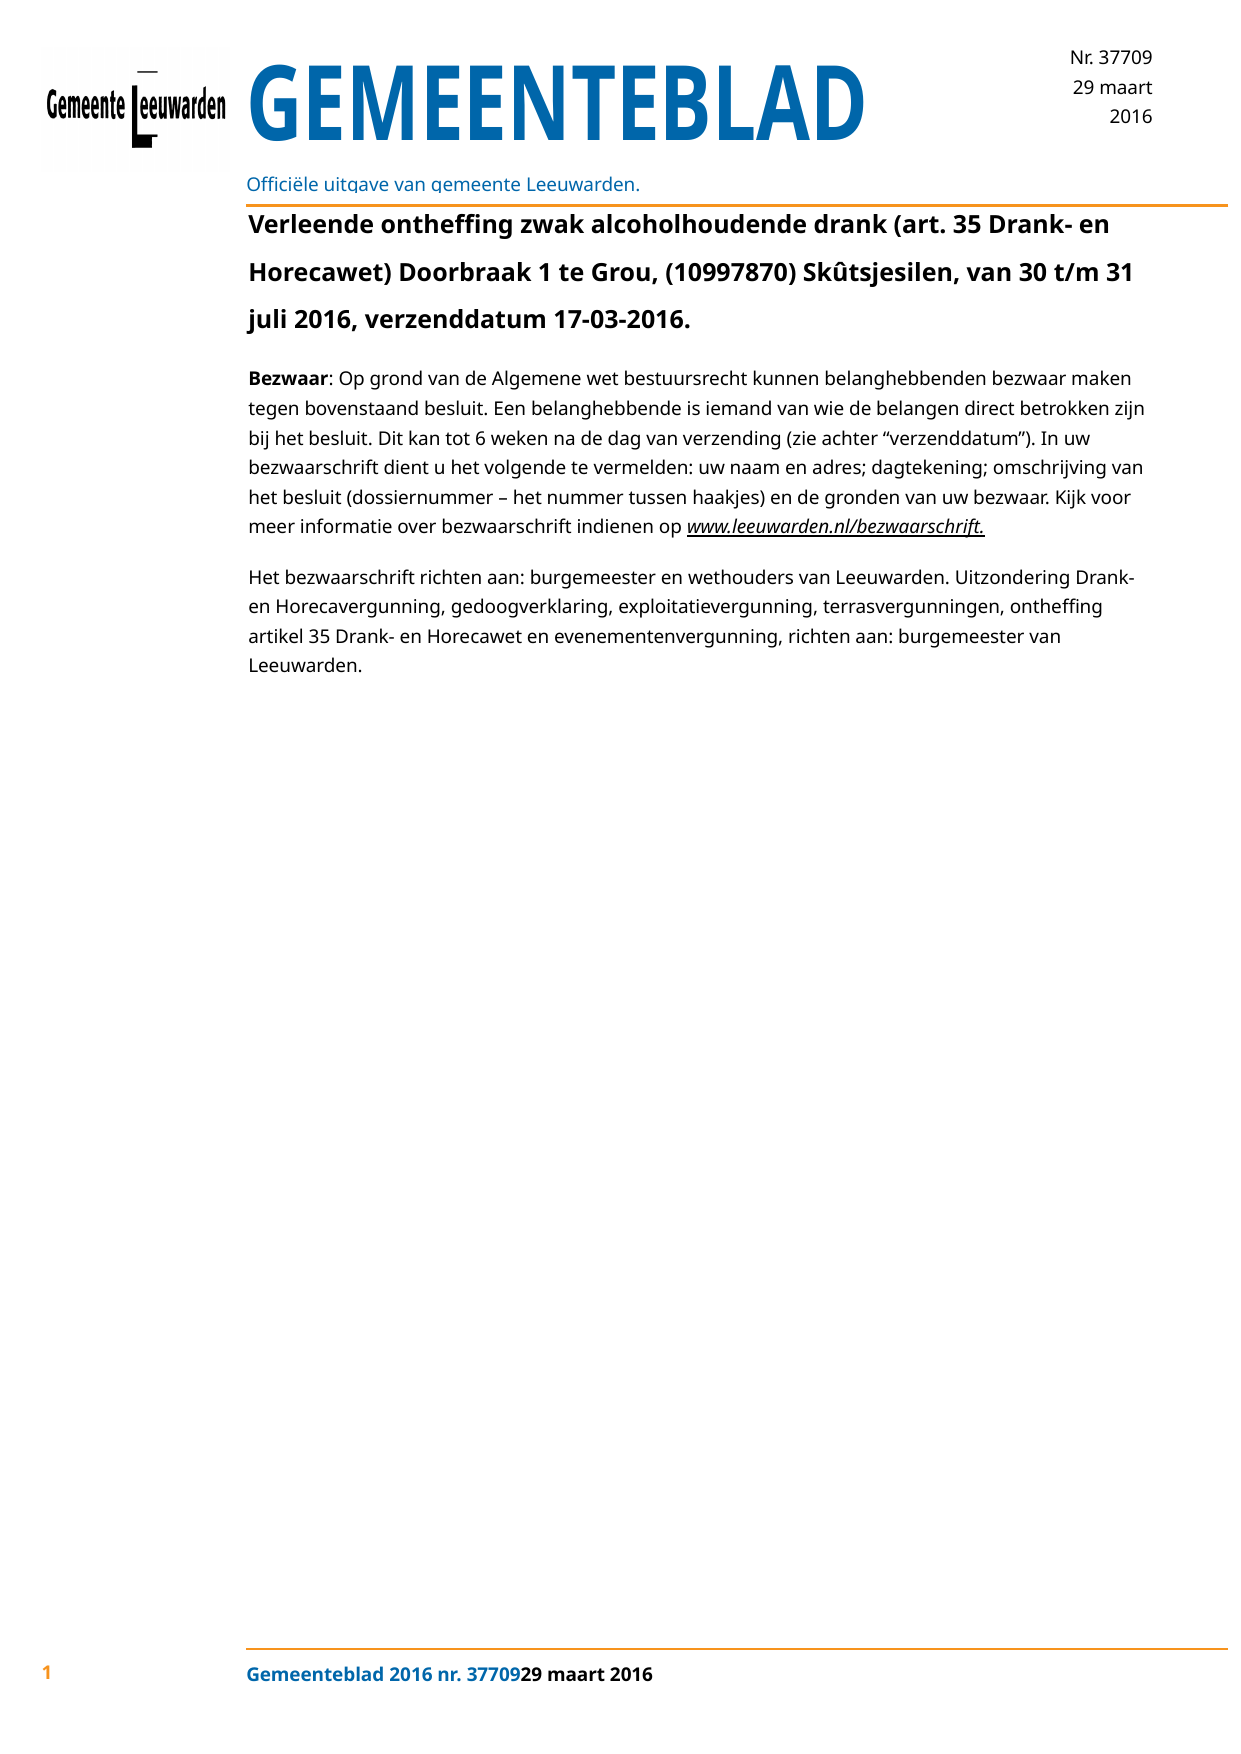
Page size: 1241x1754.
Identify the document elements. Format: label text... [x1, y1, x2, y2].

picture [41, 47, 231, 172]
text Verleende ontheffing zwak alcoholhoudende drank (art. 35 Drank- en Horecawet) Doorbraak 1 te Grou, (10997870) Skûtsjesilen, van 30 t/m 31 juli 2016, verzenddatum 17-03-2016. [248, 207, 1152, 336]
text Bezwaar: Op grond van de Algemene wet bestuursrecht kunnen belanghebbenden bezwaar maken tegen bovenstaand besluit. Een belanghebbende is iemand van wie de belangen direct betrokken zijn bij het besluit. Dit kan tot 6 weken na de dag van verzending (zie achter “verzenddatum”). In uw bezwaarschrift dient u het volgende te vermelden: uw naam en adres; dagtekening; omschrijving van het besluit (dossiernummer – het nummer tussen haakjes) en de gronden van uw bezwaar. Kijk voor meer informatie over bezwaarschrift indienen op www.leeuwarden.nl/bezwaarschrift. [248, 366, 1152, 539]
text Het bezwaarschrift richten aan: burgemeester en wethouders van Leeuwarden. Uitzondering Drank- en Horecavergunning, gedoogverklaring, exploitatievergunning, terrasvergunningen, ontheffing artikel 35 Drank- en Horecawet en evenementenvergunning, richten aan: burgemeester van Leeuwarden. [248, 564, 1152, 678]
